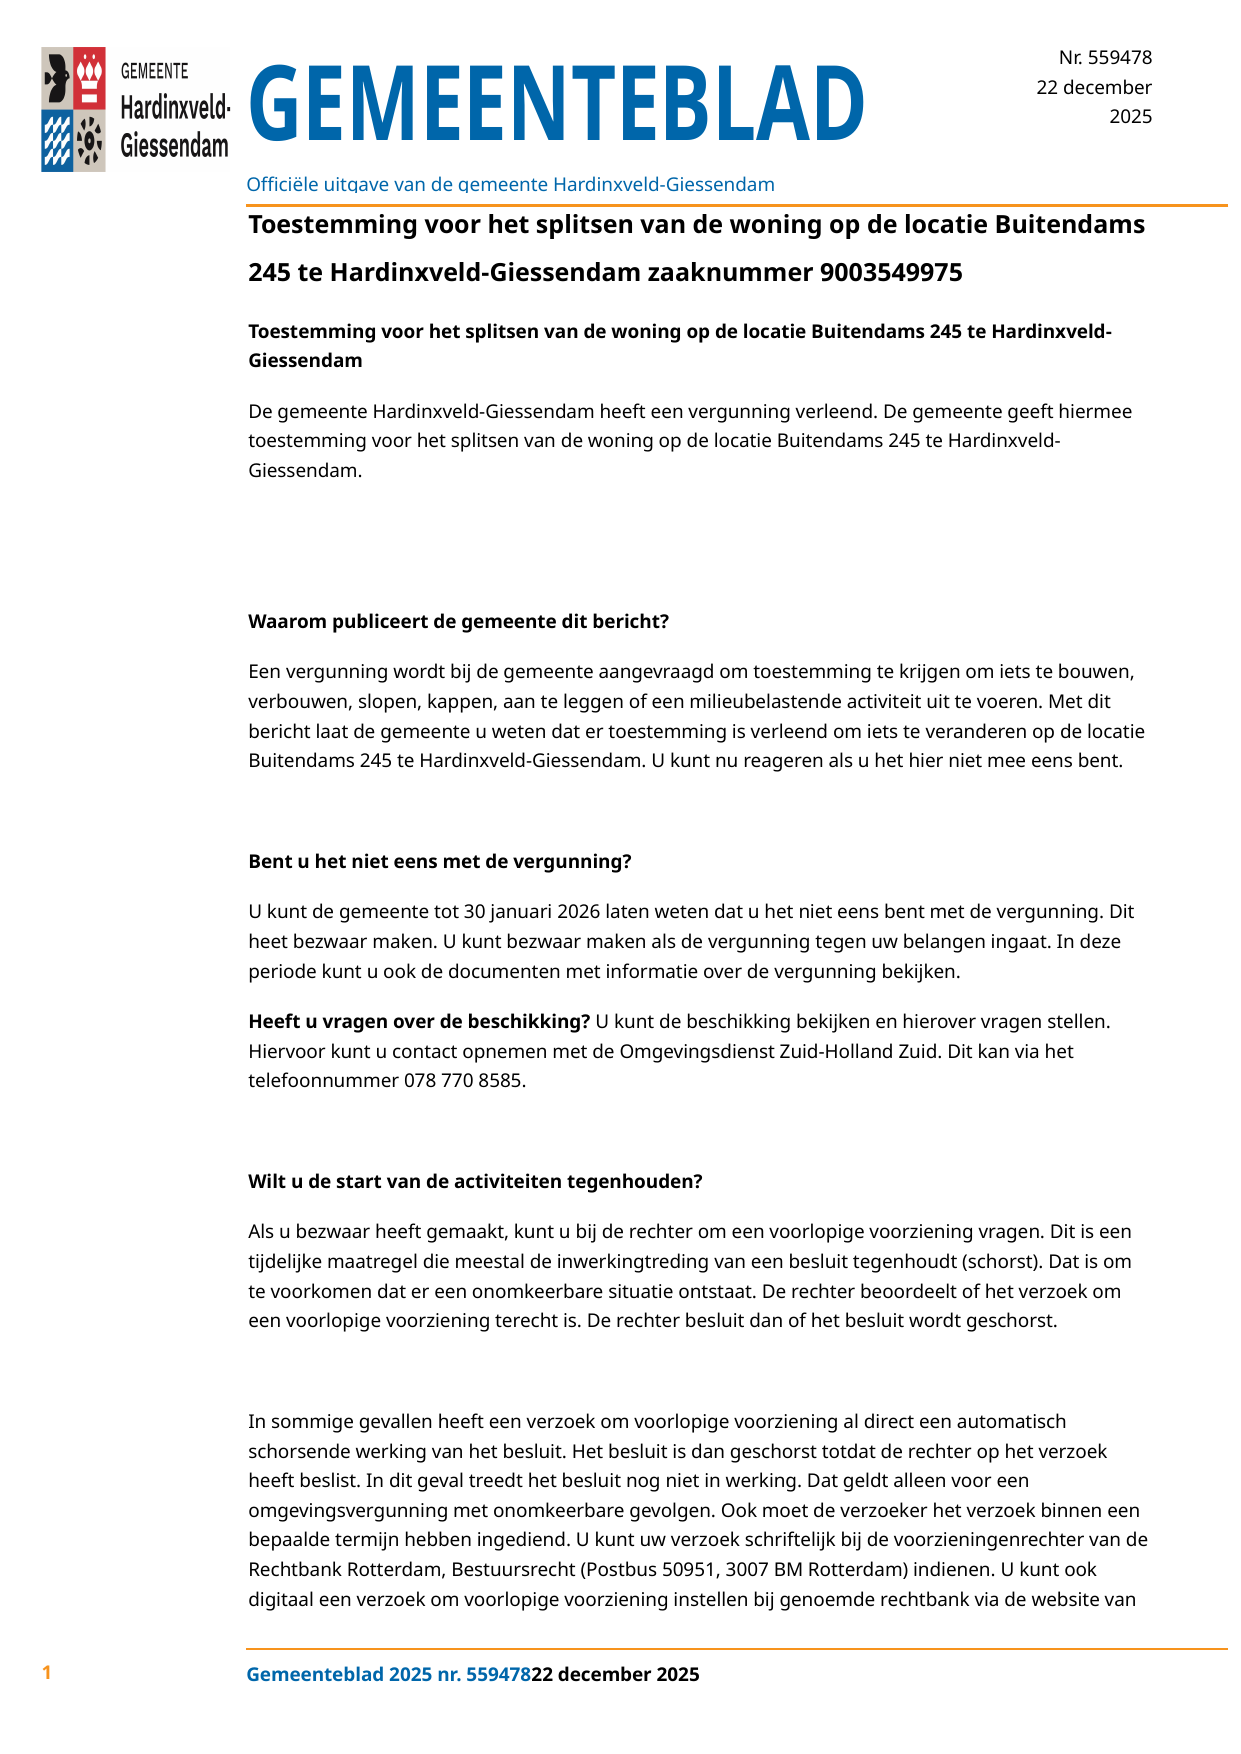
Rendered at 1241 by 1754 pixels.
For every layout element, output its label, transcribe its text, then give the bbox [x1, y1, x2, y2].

text In sommige gevallen heeft een verzoek om voorlopige voorziening al direct een automatisch schorsende werking van het besluit. Het besluit is dan geschorst totdat de rechter op het verzoek heeft beslist. In dit geval treedt het besluit nog niet in werking. Dat geldt alleen voor een omgevingsvergunning met onomkeerbare gevolgen. Ook moet de verzoeker het verzoek binnen een bepaalde termijn hebben ingediend. U kunt uw verzoek schriftelijk bij de voorzieningenrechter van de Rechtbank Rotterdam, Bestuursrecht (Postbus 50951, 3007 BM Rotterdam) indienen. U kunt ook digitaal een verzoek om voorlopige voorziening instellen bij genoemde rechtbank via de website van [248, 1408, 1152, 1612]
text Wilt u de start van de activiteiten tegenhouden? [248, 1168, 1152, 1194]
text Toestemming voor het splitsen van de woning op de locatie Buitendams 245 te Hardinxveld-Giessendam [248, 318, 1152, 373]
text De gemeente Hardinxveld-Giessendam heeft een vergunning verleend. De gemeente geeft hiermee toestemming voor het splitsen van de woning op de locatie Buitendams 245 te Hardinxveld-Giessendam. [248, 398, 1152, 483]
text Bent u het niet eens met de vergunning? [248, 848, 1152, 874]
text Een vergunning wordt bij de gemeente aangevraagd om toestemming te krijgen om iets te bouwen, verbouwen, slopen, kappen, aan te leggen of een milieubelastende activiteit uit te voeren. Met dit bericht laat de gemeente u weten dat er toestemming is verleend om iets te veranderen op de locatie Buitendams 245 te Hardinxveld-Giessendam. U kunt nu reageren als u het hier niet mee eens bent. [248, 659, 1152, 773]
text Heeft u vragen over de beschikking? U kunt de beschikking bekijken en hierover vragen stellen. Hiervoor kunt u contact opnemen met de Omgevingsdienst Zuid-Holland Zuid. Dit kan via het telefoonnummer 078 770 8585. [248, 1008, 1152, 1093]
text Waarom publiceert de gemeente dit bericht? [248, 608, 1152, 634]
text Toestemming voor het splitsen van de woning op de locatie Buitendams 245 te Hardinxveld-Giessendam zaaknummer 9003549975 [248, 207, 1152, 288]
text U kunt de gemeente tot 30 januari 2026 laten weten dat u het niet eens bent met de vergunning. Dit heet bezwaar maken. U kunt bezwaar maken als de vergunning tegen uw belangen ingaat. In deze periode kunt u ook de documenten met informatie over de vergunning bekijken. [248, 899, 1152, 984]
text Als u bezwaar heeft gemaakt, kunt u bij de rechter om een voorlopige voorziening vragen. Dit is een tijdelijke maatregel die meestal de inwerkingtreding van een besluit tegenhoudt (schorst). Dat is om te voorkomen dat er een onomkeerbare situatie ontstaat. De rechter beoordeelt of het verzoek om een voorlopige voorziening terecht is. De rechter besluit dan of het besluit wordt geschorst. [248, 1219, 1152, 1333]
picture [41, 47, 231, 172]
